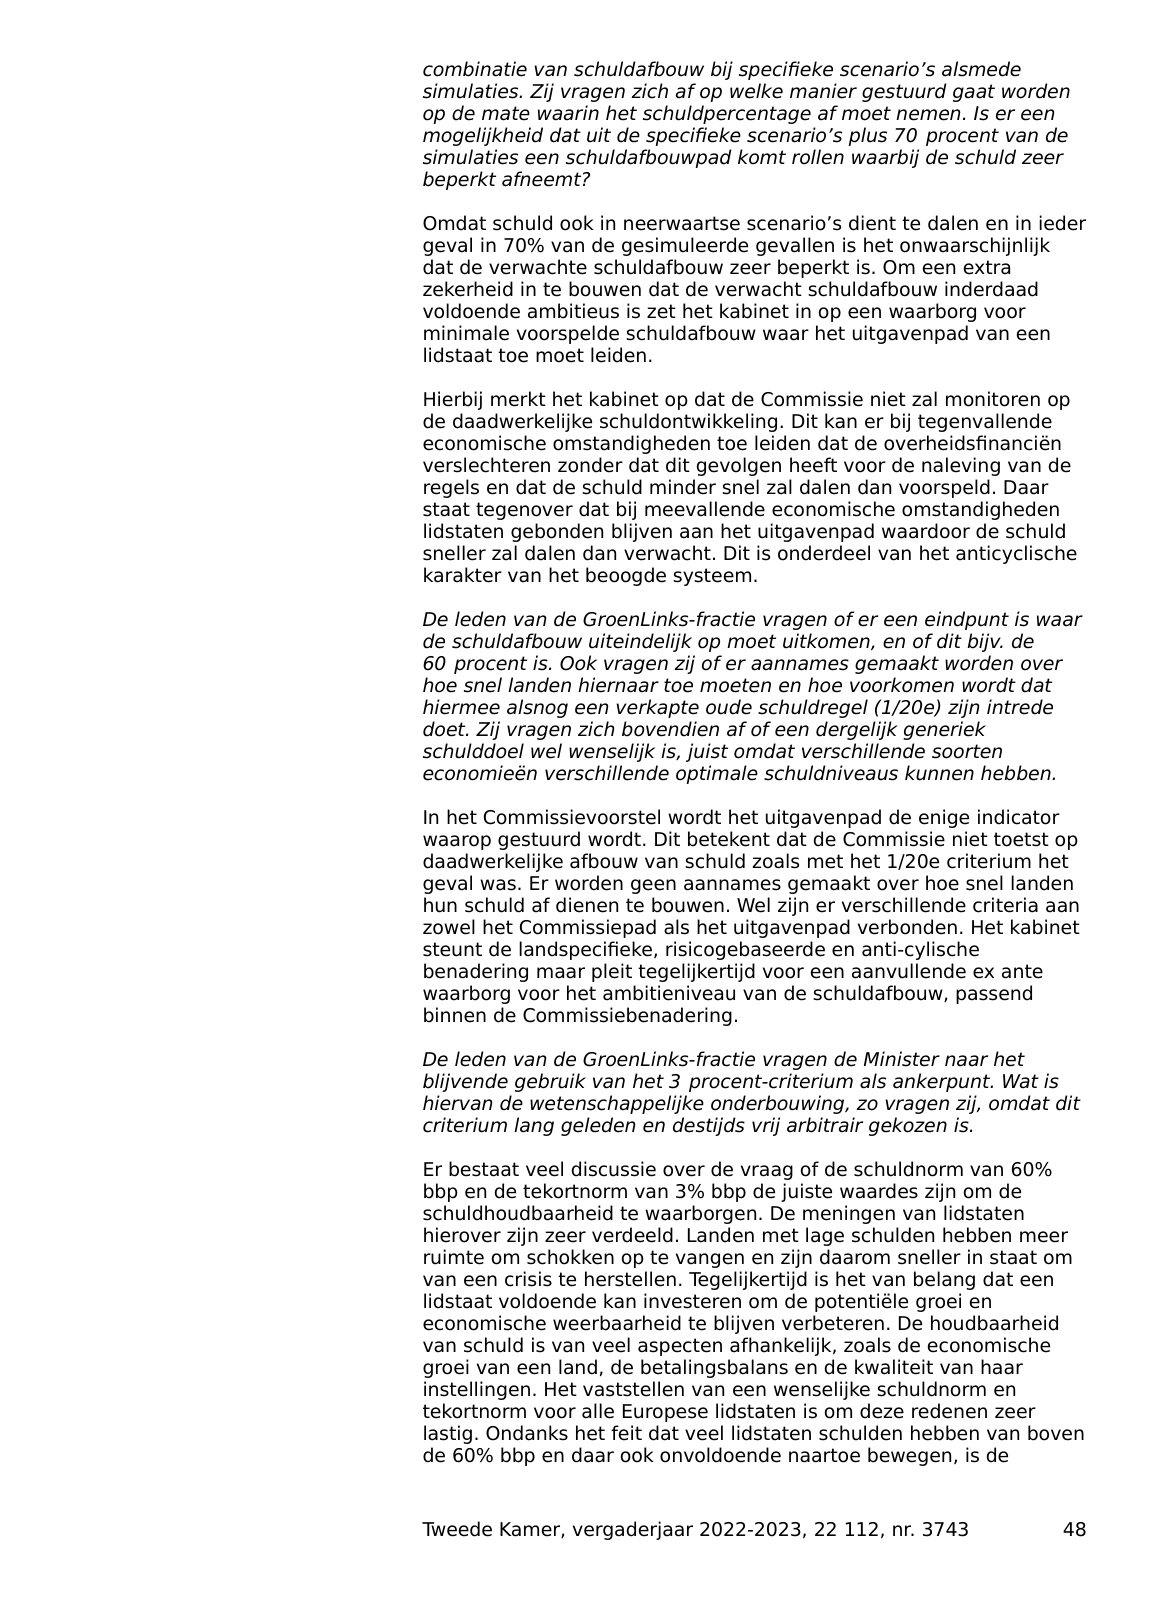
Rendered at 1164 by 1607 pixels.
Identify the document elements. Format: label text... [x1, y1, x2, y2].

text Omdat schuld ook in neerwaartse scenario’s dient te dalen en in ieder geval in 70% van de gesimuleerde gevallen is het onwaarschijnlijk dat de verwachte schuldafbouw zeer beperkt is. Om een extra zekerheid in te bouwen dat de verwacht schuldafbouw inderdaad voldoende ambitieus is zet het kabinet in op een waarborg voor minimale voorspelde schuldafbouw waar het uitgavenpad van een lidstaat toe moet leiden. [422, 213, 1087, 367]
text Er bestaat veel discussie over de vraag of de schuldnorm van 60% bbp en de tekortnorm van 3% bbp de juiste waardes zijn om de schuldhoudbaarheid te waarborgen. De meningen van lidstaten hierover zijn zeer verdeeld. Landen met lage schulden hebben meer ruimte om schokken op te vangen en zijn daarom sneller in staat om van een crisis te herstellen. Tegelijkertijd is het van belang dat een lidstaat voldoende kan investeren om de potentiële groei en economische weerbaarheid te blijven verbeteren. De houdbaarheid van schuld is van veel aspecten afhankelijk, zoals de economische groei van een land, de betalingsbalans en de kwaliteit van haar instellingen. Het vaststellen van een wenselijke schuldnorm en tekortnorm voor alle Europese lidstaten is om deze redenen zeer lastig. Ondanks het feit dat veel lidstaten schulden hebben van boven de 60% bbp en daar ook onvoldoende naartoe bewegen, is de [422, 1159, 1087, 1467]
text De leden van de GroenLinks-fractie vragen of er een eindpunt is waar de schuldafbouw uiteindelijk op moet uitkomen, en of dit bijv. de 60 procent is. Ook vragen zij of er aannames gemaakt worden over hoe snel landen hiernaar toe moeten en hoe voorkomen wordt dat hiermee alsnog een verkapte oude schuldregel (1/20e) zijn intrede doet. Zij vragen zich bovendien af of een dergelijk generiek schulddoel wel wenselijk is, juist omdat verschillende soorten economieën verschillende optimale schuldniveaus kunnen hebben. [422, 609, 1087, 785]
text Hierbij merkt het kabinet op dat de Commissie niet zal monitoren op de daadwerkelijke schuldontwikkeling. Dit kan er bij tegenvallende economische omstandigheden toe leiden dat de overheidsfinanciën verslechteren zonder dat dit gevolgen heeft voor de naleving van de regels en dat de schuld minder snel zal dalen dan voorspeld. Daar staat tegenover dat bij meevallende economische omstandigheden lidstaten gebonden blijven aan het uitgavenpad waardoor de schuld sneller zal dalen dan verwacht. Dit is onderdeel van het anticyclische karakter van het beoogde systeem. [422, 389, 1087, 587]
text combinatie van schuldafbouw bij specifieke scenario’s alsmede simulaties. Zij vragen zich af op welke manier gestuurd gaat worden op de mate waarin het schuldpercentage af moet nemen. Is er een mogelijkheid dat uit de specifieke scenario’s plus 70 procent van de simulaties een schuldafbouwpad komt rollen waarbij de schuld zeer beperkt afneemt? [422, 59, 1087, 191]
text De leden van de GroenLinks-fractie vragen de Minister naar het blijvende gebruik van het 3 procent-criterium als ankerpunt. Wat is hiervan de wetenschappelijke onderbouwing, zo vragen zij, omdat dit criterium lang geleden en destijds vrij arbitrair gekozen is. [422, 1049, 1087, 1137]
text In het Commissievoorstel wordt het uitgavenpad de enige indicator waarop gestuurd wordt. Dit betekent dat de Commissie niet toetst op daadwerkelijke afbouw van schuld zoals met het 1/20e criterium het geval was. Er worden geen aannames gemaakt over hoe snel landen hun schuld af dienen te bouwen. Wel zijn er verschillende criteria aan zowel het Commissiepad als het uitgavenpad verbonden. Het kabinet steunt de landspecifieke, risicogebaseerde en anti-cylische benadering maar pleit tegelijkertijd voor een aanvullende ex ante waarborg voor het ambitieniveau van de schuldafbouw, passend binnen de Commissiebenadering. [422, 807, 1087, 1027]
